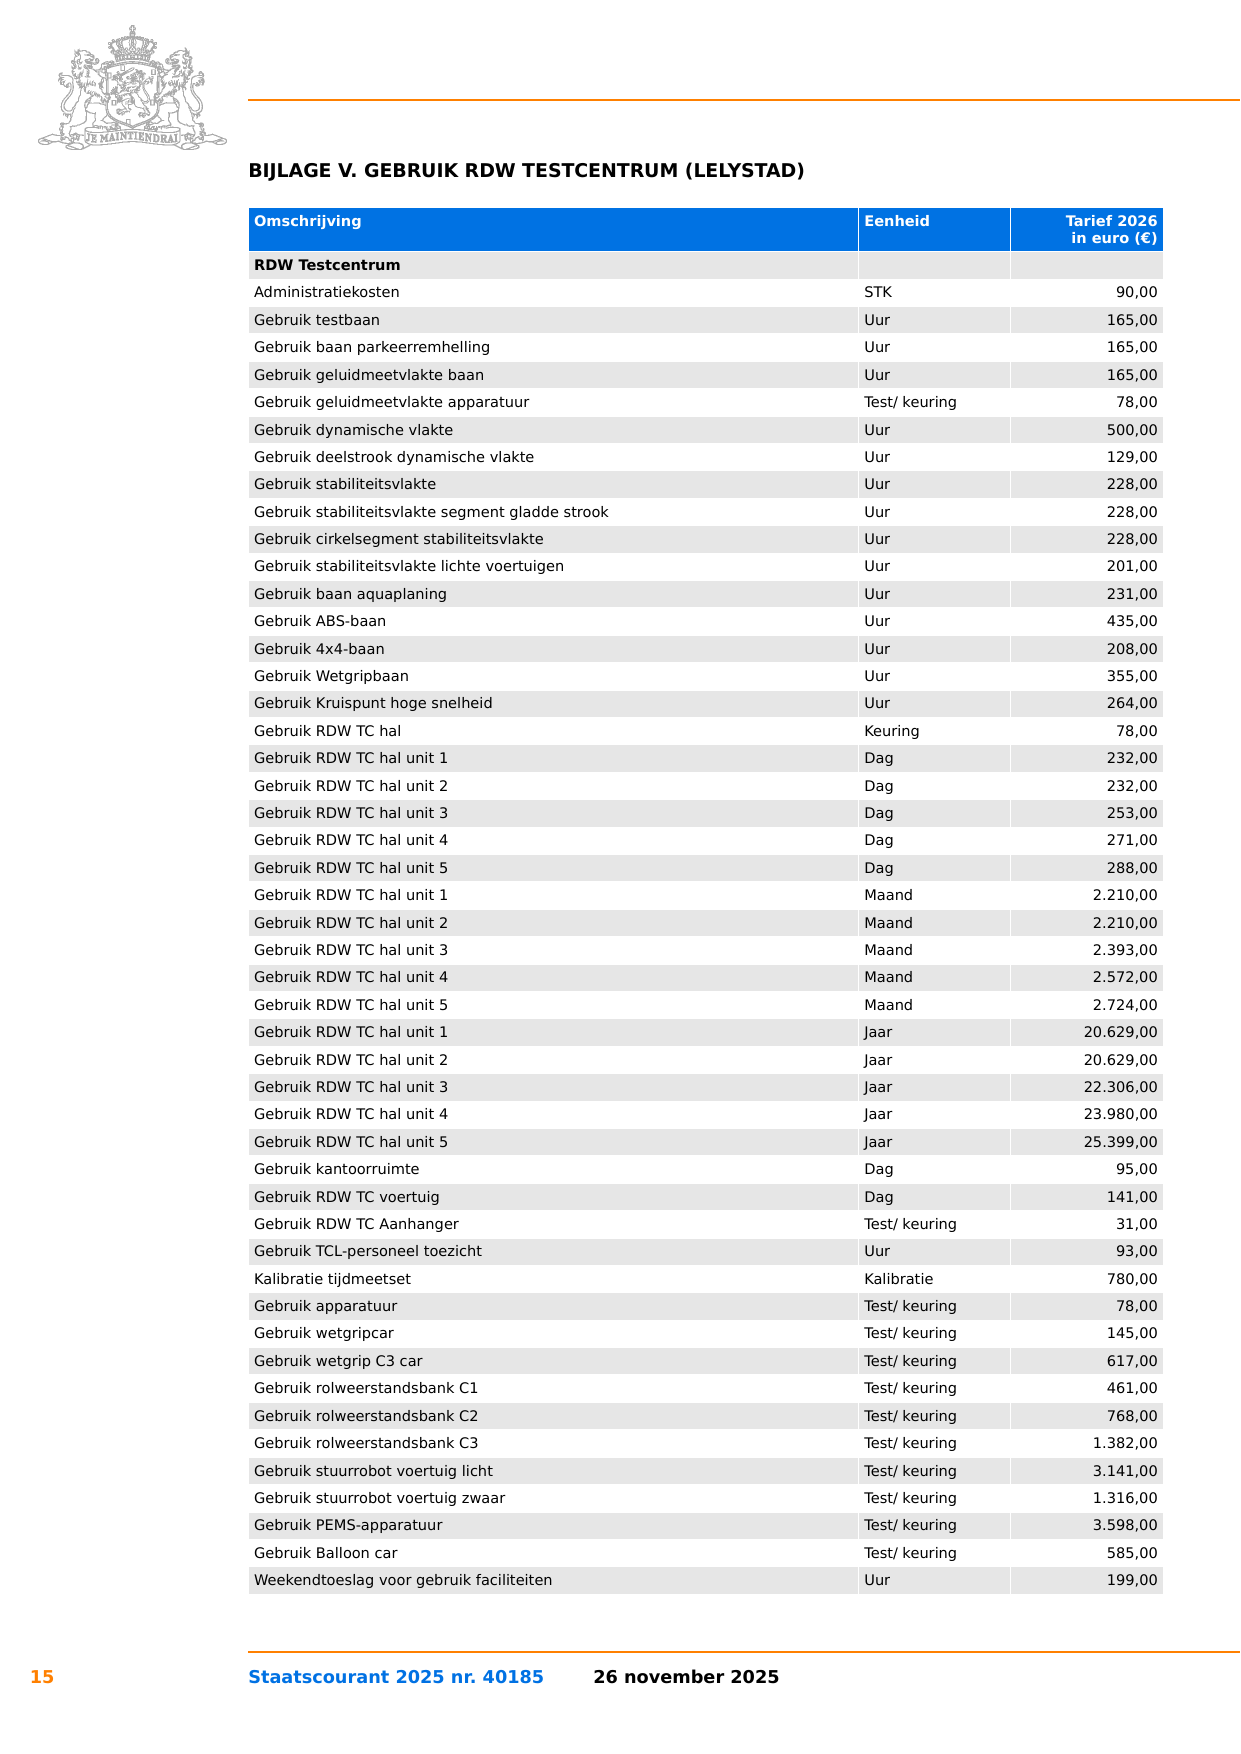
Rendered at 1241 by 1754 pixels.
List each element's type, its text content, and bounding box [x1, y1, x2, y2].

table_cell 25.399,00 [1011, 1129, 1163, 1155]
table_cell 22.306,00 [1011, 1074, 1163, 1101]
table_cell Gebruik Wetgripbaan [249, 663, 858, 689]
table_cell Uur [859, 663, 1010, 689]
table_cell 165,00 [1011, 335, 1163, 361]
table_cell Test/ keuring [859, 1348, 1010, 1374]
table_cell Dag [859, 800, 1010, 827]
table_cell Uur [859, 471, 1010, 498]
table_cell 78,00 [1011, 1293, 1163, 1320]
table_cell 585,00 [1011, 1540, 1163, 1566]
table_cell Uur [859, 581, 1010, 607]
table_cell 780,00 [1011, 1266, 1163, 1292]
table_cell STK [859, 280, 1010, 306]
table_cell Gebruik RDW TC hal unit 2 [249, 1047, 858, 1073]
table_cell 93,00 [1011, 1239, 1163, 1265]
table_header Eenheid [859, 208, 1010, 251]
table_cell Gebruik stabiliteitsvlakte lichte voertuigen [249, 554, 858, 580]
table_cell Gebruik RDW TC hal unit 5 [249, 1129, 858, 1155]
table_cell Gebruik dynamische vlakte [249, 417, 858, 443]
table_cell Uur [859, 444, 1010, 470]
table_cell Uur [859, 1567, 1010, 1594]
table_cell Test/ keuring [859, 1513, 1010, 1539]
table_cell 208,00 [1011, 636, 1163, 662]
table_cell Jaar [859, 1047, 1010, 1073]
table_cell Kalibratie tijdmeetset [249, 1266, 858, 1292]
table_cell 461,00 [1011, 1376, 1163, 1402]
table_cell Uur [859, 691, 1010, 717]
table_cell Jaar [859, 1019, 1010, 1046]
table_cell 3.141,00 [1011, 1458, 1163, 1484]
table_cell 78,00 [1011, 718, 1163, 744]
table_cell Gebruik rolweerstandsbank C3 [249, 1430, 858, 1457]
table_cell 2.393,00 [1011, 937, 1163, 963]
table_cell 500,00 [1011, 417, 1163, 443]
subtitle BIJLAGE V. GEBRUIK RDW TESTCENTRUM (LELYSTAD) [248, 160, 1163, 182]
table_cell Test/ keuring [859, 1540, 1010, 1566]
table_cell 78,00 [1011, 389, 1163, 416]
table_cell 231,00 [1011, 581, 1163, 607]
table_cell Gebruik RDW TC hal unit 4 [249, 828, 858, 854]
table_cell Uur [859, 335, 1010, 361]
table_cell Gebruik PEMS-apparatuur [249, 1513, 858, 1539]
table_cell Uur [859, 362, 1010, 388]
table_cell Dag [859, 855, 1010, 881]
table_cell Test/ keuring [859, 389, 1010, 416]
table_cell Keuring [859, 718, 1010, 744]
table_cell Test/ keuring [859, 1211, 1010, 1237]
table_cell 1.316,00 [1011, 1485, 1163, 1511]
table_cell Gebruik RDW TC hal unit 4 [249, 1102, 858, 1128]
table_cell Gebruik Balloon car [249, 1540, 858, 1566]
table_cell Gebruik Kruispunt hoge snelheid [249, 691, 858, 717]
table_cell Test/ keuring [859, 1485, 1010, 1511]
table_cell Maand [859, 992, 1010, 1018]
table_header Tarief 2026 in euro (€) [1011, 208, 1163, 251]
table_cell Gebruik RDW TC hal [249, 718, 858, 744]
table_cell Gebruik RDW TC hal unit 5 [249, 855, 858, 881]
table_cell Dag [859, 773, 1010, 799]
table_cell 355,00 [1011, 663, 1163, 689]
table_cell Gebruik wetgrip C3 car [249, 1348, 858, 1374]
table_cell Test/ keuring [859, 1430, 1010, 1457]
table_cell 201,00 [1011, 554, 1163, 580]
table_cell 2.210,00 [1011, 910, 1163, 936]
table_cell Gebruik geluidmeetvlakte baan [249, 362, 858, 388]
table_cell 141,00 [1011, 1184, 1163, 1210]
table_cell Weekendtoeslag voor gebruik faciliteiten [249, 1567, 858, 1594]
table_cell 95,00 [1011, 1156, 1163, 1183]
table_cell 31,00 [1011, 1211, 1163, 1237]
table_cell Gebruik cirkelsegment stabiliteitsvlakte [249, 526, 858, 553]
table_cell Maand [859, 910, 1010, 936]
table_cell Gebruik baan parkeerremhelling [249, 335, 858, 361]
table_cell Gebruik RDW TC hal unit 2 [249, 910, 858, 936]
table_cell Uur [859, 636, 1010, 662]
table_cell 768,00 [1011, 1403, 1163, 1429]
table_cell [859, 252, 1010, 279]
table_cell Gebruik deelstrook dynamische vlakte [249, 444, 858, 470]
table_cell Gebruik ABS-baan [249, 609, 858, 635]
table_cell Uur [859, 1239, 1010, 1265]
table_cell 2.572,00 [1011, 965, 1163, 991]
table_cell Gebruik RDW TC hal unit 5 [249, 992, 858, 1018]
table_cell Gebruik RDW TC hal unit 3 [249, 800, 858, 827]
table_cell Gebruik RDW TC hal unit 4 [249, 965, 858, 991]
table_cell 288,00 [1011, 855, 1163, 881]
table_cell Dag [859, 1156, 1010, 1183]
table_cell Test/ keuring [859, 1458, 1010, 1484]
table_cell 435,00 [1011, 609, 1163, 635]
table_cell Gebruik RDW TC hal unit 3 [249, 1074, 858, 1101]
table_cell Kalibratie [859, 1266, 1010, 1292]
table_cell Gebruik kantoorruimte [249, 1156, 858, 1183]
table_cell 271,00 [1011, 828, 1163, 854]
table_cell Dag [859, 1184, 1010, 1210]
table_cell Gebruik RDW TC voertuig [249, 1184, 858, 1210]
table_cell Gebruik apparatuur [249, 1293, 858, 1320]
table_cell 228,00 [1011, 499, 1163, 525]
table_cell 617,00 [1011, 1348, 1163, 1374]
table_cell Gebruik RDW TC hal unit 3 [249, 937, 858, 963]
table_cell 253,00 [1011, 800, 1163, 827]
table_cell [1011, 252, 1163, 279]
table_cell Gebruik 4x4-baan [249, 636, 858, 662]
table_cell Jaar [859, 1102, 1010, 1128]
table_cell Gebruik RDW TC hal unit 1 [249, 1019, 858, 1046]
table_cell Gebruik stabiliteitsvlakte [249, 471, 858, 498]
table_cell 1.382,00 [1011, 1430, 1163, 1457]
table_cell 20.629,00 [1011, 1019, 1163, 1046]
table_cell 264,00 [1011, 691, 1163, 717]
table_cell Test/ keuring [859, 1293, 1010, 1320]
table_cell 90,00 [1011, 280, 1163, 306]
table_cell Gebruik RDW TC hal unit 1 [249, 745, 858, 772]
table_cell 23.980,00 [1011, 1102, 1163, 1128]
table_cell Uur [859, 526, 1010, 553]
table_cell 232,00 [1011, 773, 1163, 799]
table_cell Gebruik RDW TC hal unit 1 [249, 883, 858, 909]
table_cell Maand [859, 937, 1010, 963]
table_cell Test/ keuring [859, 1321, 1010, 1347]
table_cell Gebruik TCL-personeel toezicht [249, 1239, 858, 1265]
table_cell Gebruik rolweerstandsbank C1 [249, 1376, 858, 1402]
table_header Omschrijving [249, 208, 858, 251]
table_cell 20.629,00 [1011, 1047, 1163, 1073]
table_cell 165,00 [1011, 362, 1163, 388]
table_cell Jaar [859, 1074, 1010, 1101]
table_cell Gebruik baan aquaplaning [249, 581, 858, 607]
table_cell Dag [859, 745, 1010, 772]
table_cell Uur [859, 499, 1010, 525]
table_cell Administratiekosten [249, 280, 858, 306]
table_cell Maand [859, 965, 1010, 991]
table_cell 228,00 [1011, 526, 1163, 553]
table_cell 232,00 [1011, 745, 1163, 772]
table_cell Jaar [859, 1129, 1010, 1155]
table_cell Test/ keuring [859, 1376, 1010, 1402]
table_cell Gebruik geluidmeetvlakte apparatuur [249, 389, 858, 416]
table_cell Maand [859, 883, 1010, 909]
table_cell Gebruik stuurrobot voertuig zwaar [249, 1485, 858, 1511]
table_cell Uur [859, 307, 1010, 333]
table_cell 2.724,00 [1011, 992, 1163, 1018]
table_cell Uur [859, 417, 1010, 443]
table_cell 2.210,00 [1011, 883, 1163, 909]
table_cell 3.598,00 [1011, 1513, 1163, 1539]
table_cell 228,00 [1011, 471, 1163, 498]
table_cell Gebruik stuurrobot voertuig licht [249, 1458, 858, 1484]
picture [38, 25, 227, 150]
table_cell Gebruik RDW TC hal unit 2 [249, 773, 858, 799]
table_cell 129,00 [1011, 444, 1163, 470]
table_cell Uur [859, 554, 1010, 580]
table_cell Gebruik RDW TC Aanhanger [249, 1211, 858, 1237]
table_cell Test/ keuring [859, 1403, 1010, 1429]
table_cell Dag [859, 828, 1010, 854]
table_cell Gebruik testbaan [249, 307, 858, 333]
table_cell 165,00 [1011, 307, 1163, 333]
table_cell Gebruik rolweerstandsbank C2 [249, 1403, 858, 1429]
table_cell Gebruik stabiliteitsvlakte segment gladde strook [249, 499, 858, 525]
table_cell RDW Testcentrum [249, 252, 858, 279]
table_cell 199,00 [1011, 1567, 1163, 1594]
table_cell Gebruik wetgripcar [249, 1321, 858, 1347]
table_cell Uur [859, 609, 1010, 635]
table_cell 145,00 [1011, 1321, 1163, 1347]
